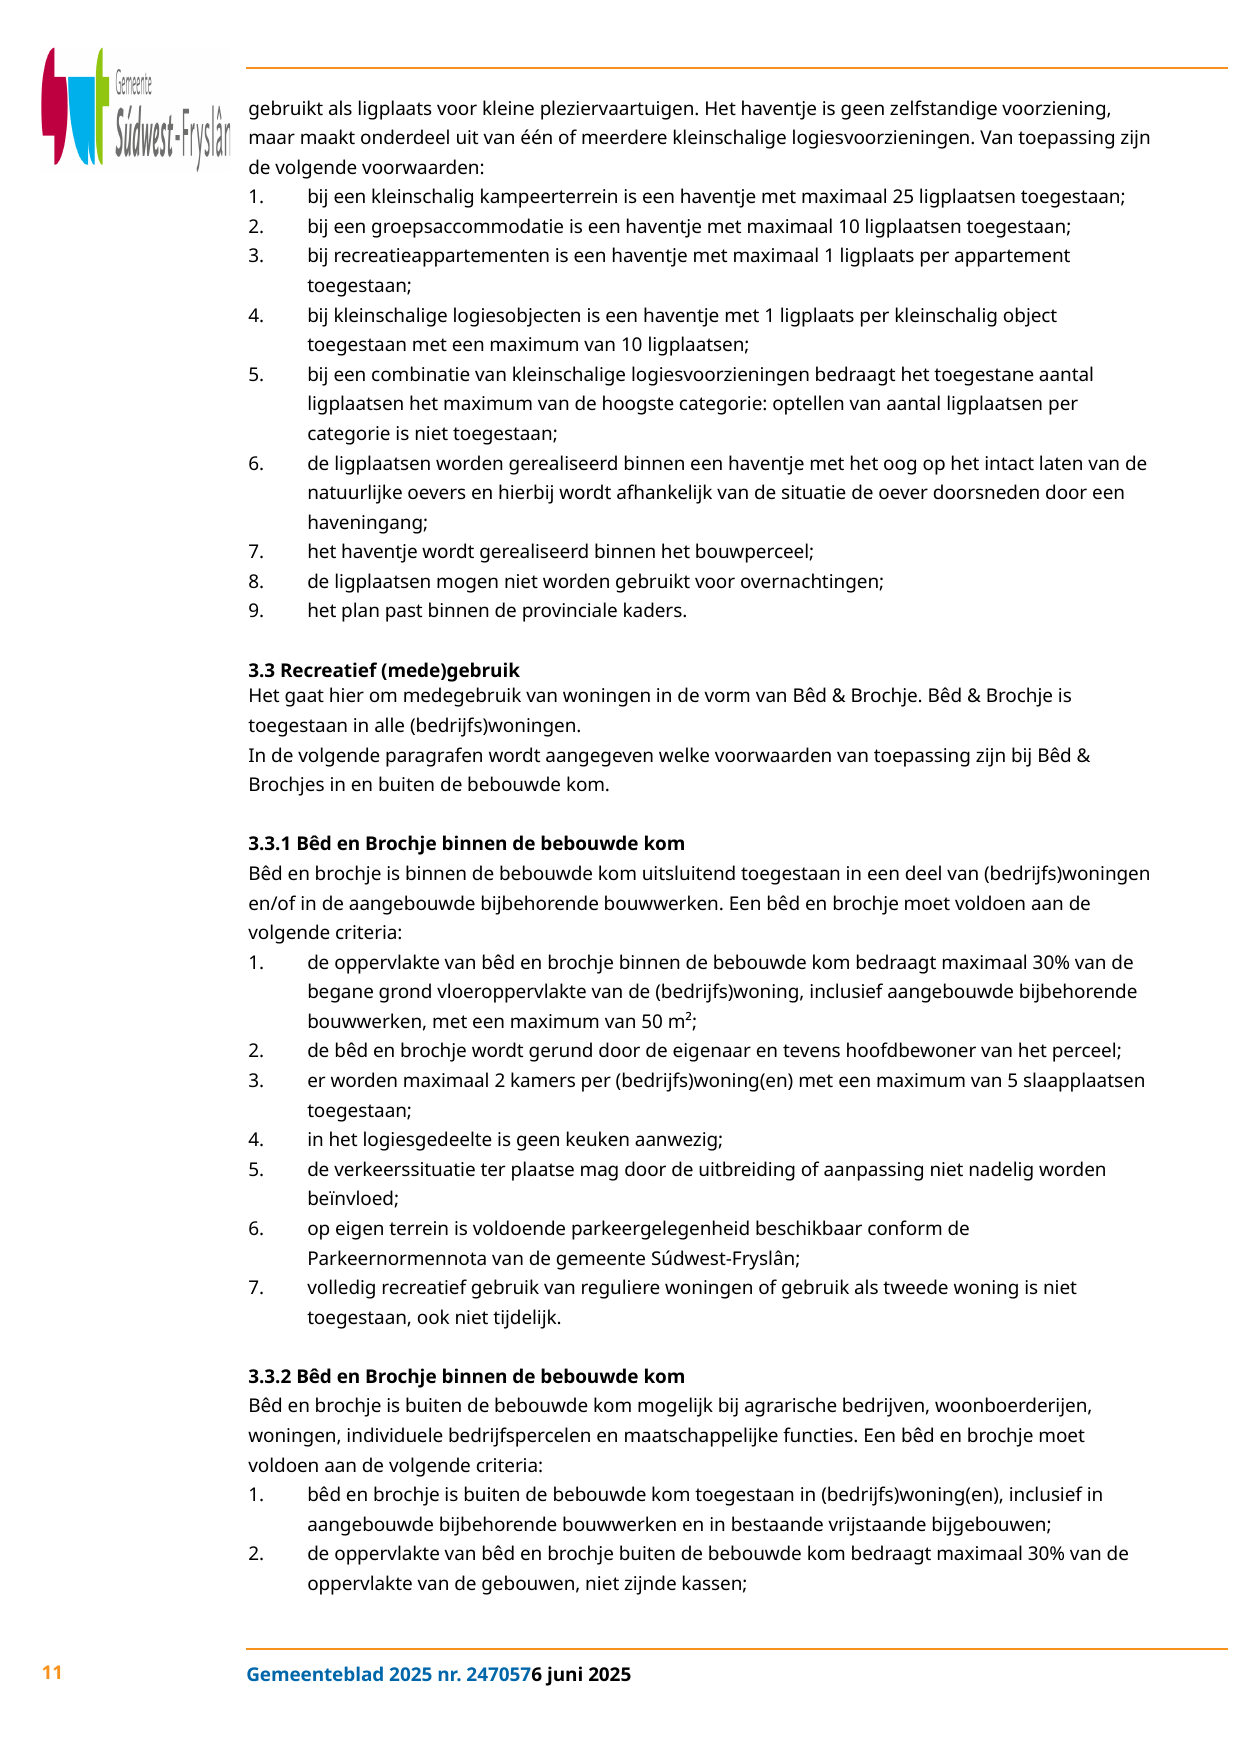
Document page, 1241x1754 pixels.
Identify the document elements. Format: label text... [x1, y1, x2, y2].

text Bêd en brochje is binnen de bebouwde kom uitsluitend toegestaan in een deel van (bedrijfs)woningen en/of in de aangebouwde bijbehorende bouwwerken. Een bêd en brochje moet voldoen aan de volgende criteria: [248, 860, 1152, 945]
list bij een groepsaccommodatie is een haventje met maximaal 10 ligplaatsen toegestaan; [248, 213, 1152, 239]
list op eigen terrein is voldoende parkeergelegenheid beschikbaar conform de Parkeernormennota van de gemeente Súdwest-Fryslân; [248, 1215, 1152, 1270]
text 3.3.2 Bêd en Brochje binnen de bebouwde kom [248, 1363, 1152, 1389]
list de bêd en brochje wordt gerund door de eigenaar en tevens hoofdbewoner van het perceel; [248, 1038, 1152, 1063]
list bêd en brochje is buiten de bebouwde kom toegestaan in (bedrijfs)woning(en), inclusief in aangebouwde bijbehorende bouwwerken en in bestaande vrijstaande bijgebouwen; [248, 1481, 1152, 1537]
text Bêd en brochje is buiten de bebouwde kom mogelijk bij agrarische bedrijven, woonboerderijen, woningen, individuele bedrijfspercelen en maatschappelijke functies. Een bêd en brochje moet voldoen aan de volgende criteria: [248, 1393, 1152, 1477]
list het plan past binnen de provinciale kaders. [248, 598, 1152, 623]
list bij kleinschalige logiesobjecten is een haventje met 1 ligplaats per kleinschalig object toegestaan met een maximum van 10 ligplaatsen; [248, 302, 1152, 357]
text gebruikt als ligplaats voor kleine pleziervaartuigen. Het haventje is geen zelfstandige voorziening, maar maakt onderdeel uit van één of meerdere kleinschalige logiesvoorzieningen. Van toepassing zijn de volgende voorwaarden: [248, 95, 1152, 180]
list het haventje wordt gerealiseerd binnen het bouwperceel; [248, 538, 1152, 564]
list de ligplaatsen worden gerealiseerd binnen een haventje met het oog op het intact laten van de natuurlijke oevers en hierbij wordt afhankelijk van de situatie de oever doorsneden door een haveningang; [248, 450, 1152, 535]
text 3.3 Recreatief (mede)gebruik [248, 657, 1152, 683]
list in het logiesgedeelte is geen keuken aanwezig; [248, 1126, 1152, 1152]
list de verkeerssituatie ter plaatse mag door de uitbreiding of aanpassing niet nadelig worden beïnvloed; [248, 1156, 1152, 1211]
list er worden maximaal 2 kamers per (bedrijfs)woning(en) met een maximum van 5 slaapplaatsen toegestaan; [248, 1067, 1152, 1122]
list de oppervlakte van bêd en brochje buiten de bebouwde kom bedraagt maximaal 30% van de oppervlakte van de gebouwen, niet zijnde kassen; [248, 1541, 1152, 1596]
list bij een combinatie van kleinschalige logiesvoorzieningen bedraagt het toegestane aantal ligplaatsen het maximum van de hoogste categorie: optellen van aantal ligplaatsen per categorie is niet toegestaan; [248, 361, 1152, 446]
text Het gaat hier om medegebruik van woningen in de vorm van Bêd & Brochje. Bêd & Brochje is toegestaan in alle (bedrijfs)woningen. [248, 683, 1152, 738]
list bij een kleinschalig kampeerterrein is een haventje met maximaal 25 ligplaatsen toegestaan; [248, 183, 1152, 209]
list de oppervlakte van bêd en brochje binnen de bebouwde kom bedraagt maximaal 30% van de begane grond vloeroppervlakte van de (bedrijfs)woning, inclusief aangebouwde bijbehorende bouwwerken, met een maximum van 50 m²; [248, 949, 1152, 1034]
text 3.3.1 Bêd en Brochje binnen de bebouwde kom [248, 831, 1152, 856]
list volledig recreatief gebruik van reguliere woningen of gebruik als tweede woning is niet toegestaan, ook niet tijdelijk. [248, 1274, 1152, 1329]
list bij recreatieappartementen is een haventje met maximaal 1 ligplaats per appartement toegestaan; [248, 243, 1152, 298]
text In de volgende paragrafen wordt aangegeven welke voorwaarden van toepassing zijn bij Bêd & Brochjes in en buiten de bebouwde kom. [248, 742, 1152, 797]
list de ligplaatsen mogen niet worden gebruikt voor overnachtingen; [248, 568, 1152, 594]
picture [41, 47, 231, 172]
